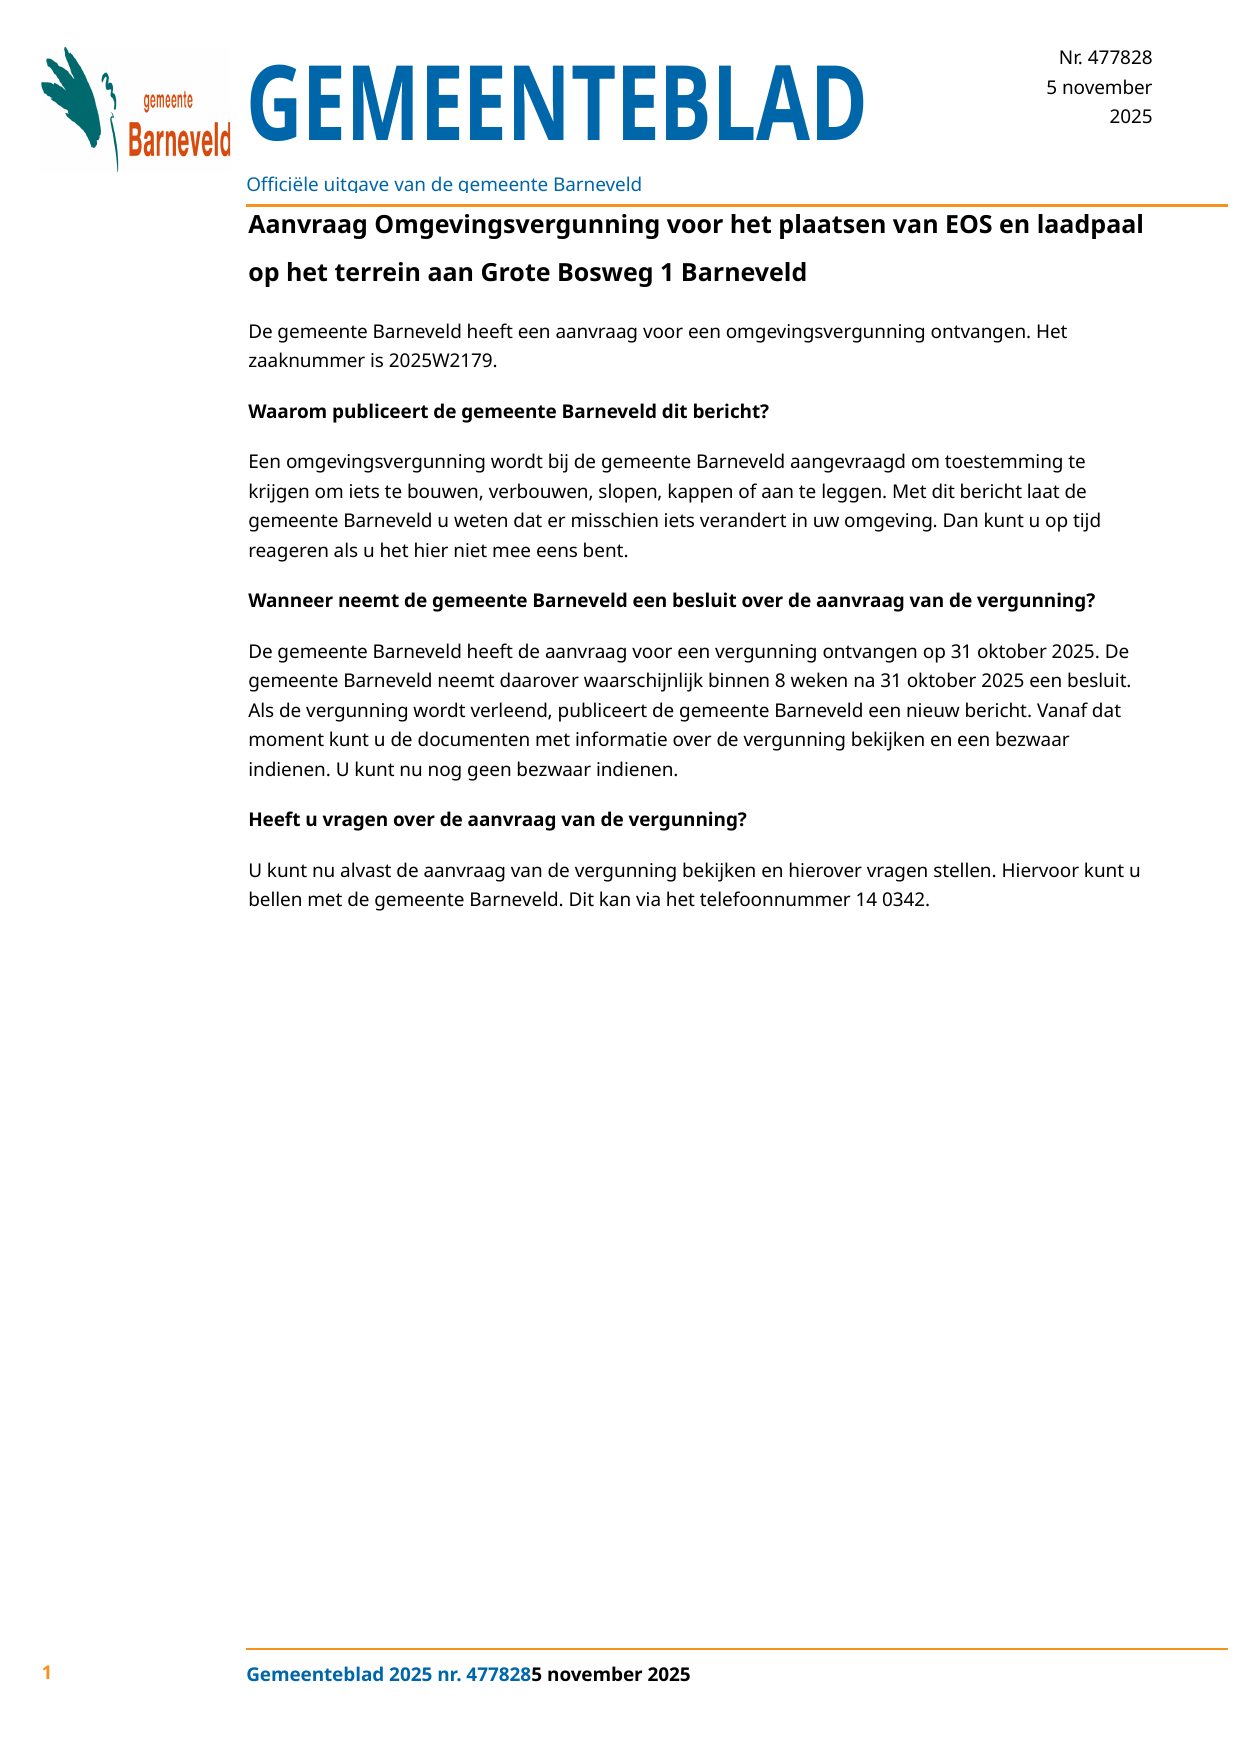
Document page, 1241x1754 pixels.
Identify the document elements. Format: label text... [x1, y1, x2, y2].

text Waarom publiceert de gemeente Barneveld dit bericht? [248, 398, 1152, 424]
text U kunt nu alvast de aanvraag van de vergunning bekijken en hierover vragen stellen. Hiervoor kunt u bellen met de gemeente Barneveld. Dit kan via het telefoonnummer 14 0342. [248, 857, 1152, 912]
text Aanvraag Omgevingsvergunning voor het plaatsen van EOS en laadpaal op het terrein aan Grote Bosweg 1 Barneveld [248, 207, 1152, 288]
text De gemeente Barneveld heeft de aanvraag voor een vergunning ontvangen op 31 oktober 2025. De gemeente Barneveld neemt daarover waarschijnlijk binnen 8 weken na 31 oktober 2025 een besluit. Als de vergunning wordt verleend, publiceert de gemeente Barneveld een nieuw bericht. Vanaf dat moment kunt u de documenten met informatie over de vergunning bekijken en een bezwaar indienen. U kunt nu nog geen bezwaar indienen. [248, 638, 1152, 782]
text Een omgevingsvergunning wordt bij de gemeente Barneveld aangevraagd om toestemming te krijgen om iets te bouwen, verbouwen, slopen, kappen of aan te leggen. Met dit bericht laat de gemeente Barneveld u weten dat er misschien iets verandert in uw omgeving. Dan kunt u op tijd reageren als u het hier niet mee eens bent. [248, 448, 1152, 563]
text Heeft u vragen over de aanvraag van de vergunning? [248, 807, 1152, 832]
text De gemeente Barneveld heeft een aanvraag voor een omgevingsvergunning ontvangen. Het zaaknummer is 2025W2179. [248, 318, 1152, 373]
picture [41, 47, 231, 172]
text Wanneer neemt de gemeente Barneveld een besluit over de aanvraag van de vergunning? [248, 587, 1152, 613]
